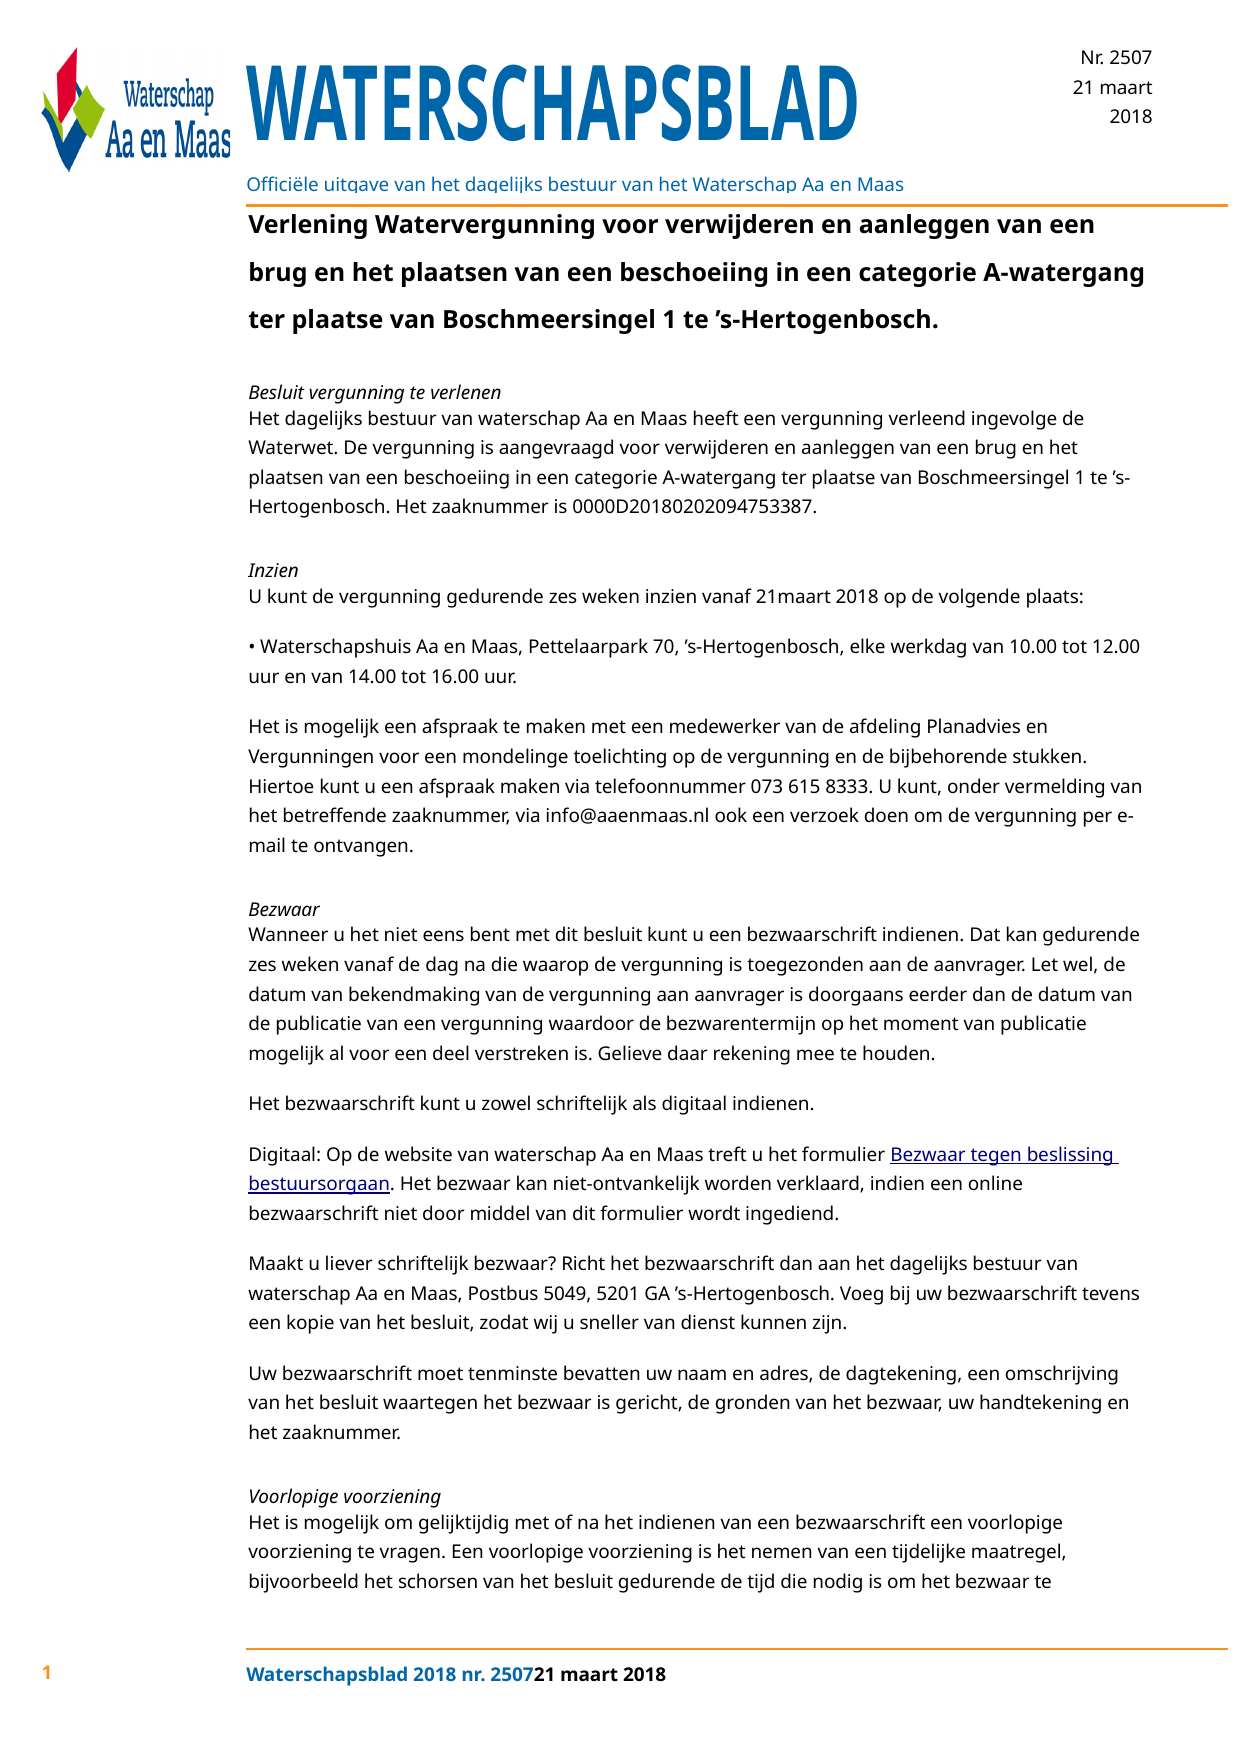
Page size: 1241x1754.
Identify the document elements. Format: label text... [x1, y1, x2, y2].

text Het dagelijks bestuur van waterschap Aa en Maas heeft een vergunning verleend ingevolge de Waterwet. De vergunning is aangevraagd voor verwijderen en aanleggen van een brug en het plaatsen van een beschoeiing in een categorie A-watergang ter plaatse van Boschmeersingel 1 te ’s-Hertogenbosch. Het zaaknummer is 0000D20180202094753387. [248, 405, 1152, 519]
text Het is mogelijk een afspraak te maken met een medewerker van de afdeling Planadvies en Vergunningen voor een mondelinge toelichting op de vergunning en de bijbehorende stukken. Hiertoe kunt u een afspraak maken via telefoonnummer 073 615 8333. U kunt, onder vermelding van het betreffende zaaknummer, via info@aaenmaas.nl ook een verzoek doen om de vergunning per e-mail te ontvangen. [248, 714, 1152, 858]
text Wanneer u het niet eens bent met dit besluit kunt u een bezwaarschrift indienen. Dat kan gedurende zes weken vanaf de dag na die waarop de vergunning is toegezonden aan de aanvrager. Let wel, de datum van bekendmaking van de vergunning aan aanvrager is doorgaans eerder dan de datum van de publicatie van een vergunning waardoor de bezwarentermijn op het moment van publicatie mogelijk al voor een deel verstreken is. Gelieve daar rekening mee te houden. [248, 922, 1152, 1066]
text Digitaal: Op de website van waterschap Aa en Maas treft u het formulier Bezwaar tegen beslissing bestuursorgaan. Het bezwaar kan niet-ontvankelijk worden verklaard, indien een online bezwaarschrift niet door middel van dit formulier wordt ingediend. [248, 1141, 1152, 1226]
text Voorlopige voorziening [248, 1483, 1152, 1509]
text Besluit vergunning te verlenen [248, 379, 1152, 405]
text U kunt de vergunning gedurende zes weken inzien vanaf 21maart 2018 op de volgende plaats: [248, 583, 1152, 609]
text Het is mogelijk om gelijktijdig met of na het indienen van een bezwaarschrift een voorlopige voorziening te vragen. Een voorlopige voorziening is het nemen van een tijdelijke maatregel, bijvoorbeeld het schorsen van het besluit gedurende de tijd die nodig is om het bezwaar te [248, 1509, 1152, 1594]
text Bezwaar [248, 896, 1152, 922]
text Uw bezwaarschrift moet tenminste bevatten uw naam en adres, de dagtekening, een omschrijving van het besluit waartegen het bezwaar is gericht, de gronden van het bezwaar, uw handtekening en het zaaknummer. [248, 1360, 1152, 1445]
text Inzien [248, 557, 1152, 583]
picture [41, 47, 231, 172]
text Het bezwaarschrift kunt u zowel schriftelijk als digitaal indienen. [248, 1090, 1152, 1116]
text Verlening Watervergunning voor verwijderen en aanleggen van een brug en het plaatsen van een beschoeiing in een categorie A-watergang ter plaatse van Boschmeersingel 1 te ’s-Hertogenbosch. [248, 207, 1152, 336]
text • Waterschapshuis Aa en Maas, Pettelaarpark 70, ’s-Hertogenbosch, elke werkdag van 10.00 tot 12.00 uur en van 14.00 tot 16.00 uur. [248, 634, 1152, 689]
text Maakt u liever schriftelijk bezwaar? Richt het bezwaarschrift dan aan het dagelijks bestuur van waterschap Aa en Maas, Postbus 5049, 5201 GA ’s-Hertogenbosch. Voeg bij uw bezwaarschrift tevens een kopie van het besluit, zodat wij u sneller van dienst kunnen zijn. [248, 1250, 1152, 1335]
